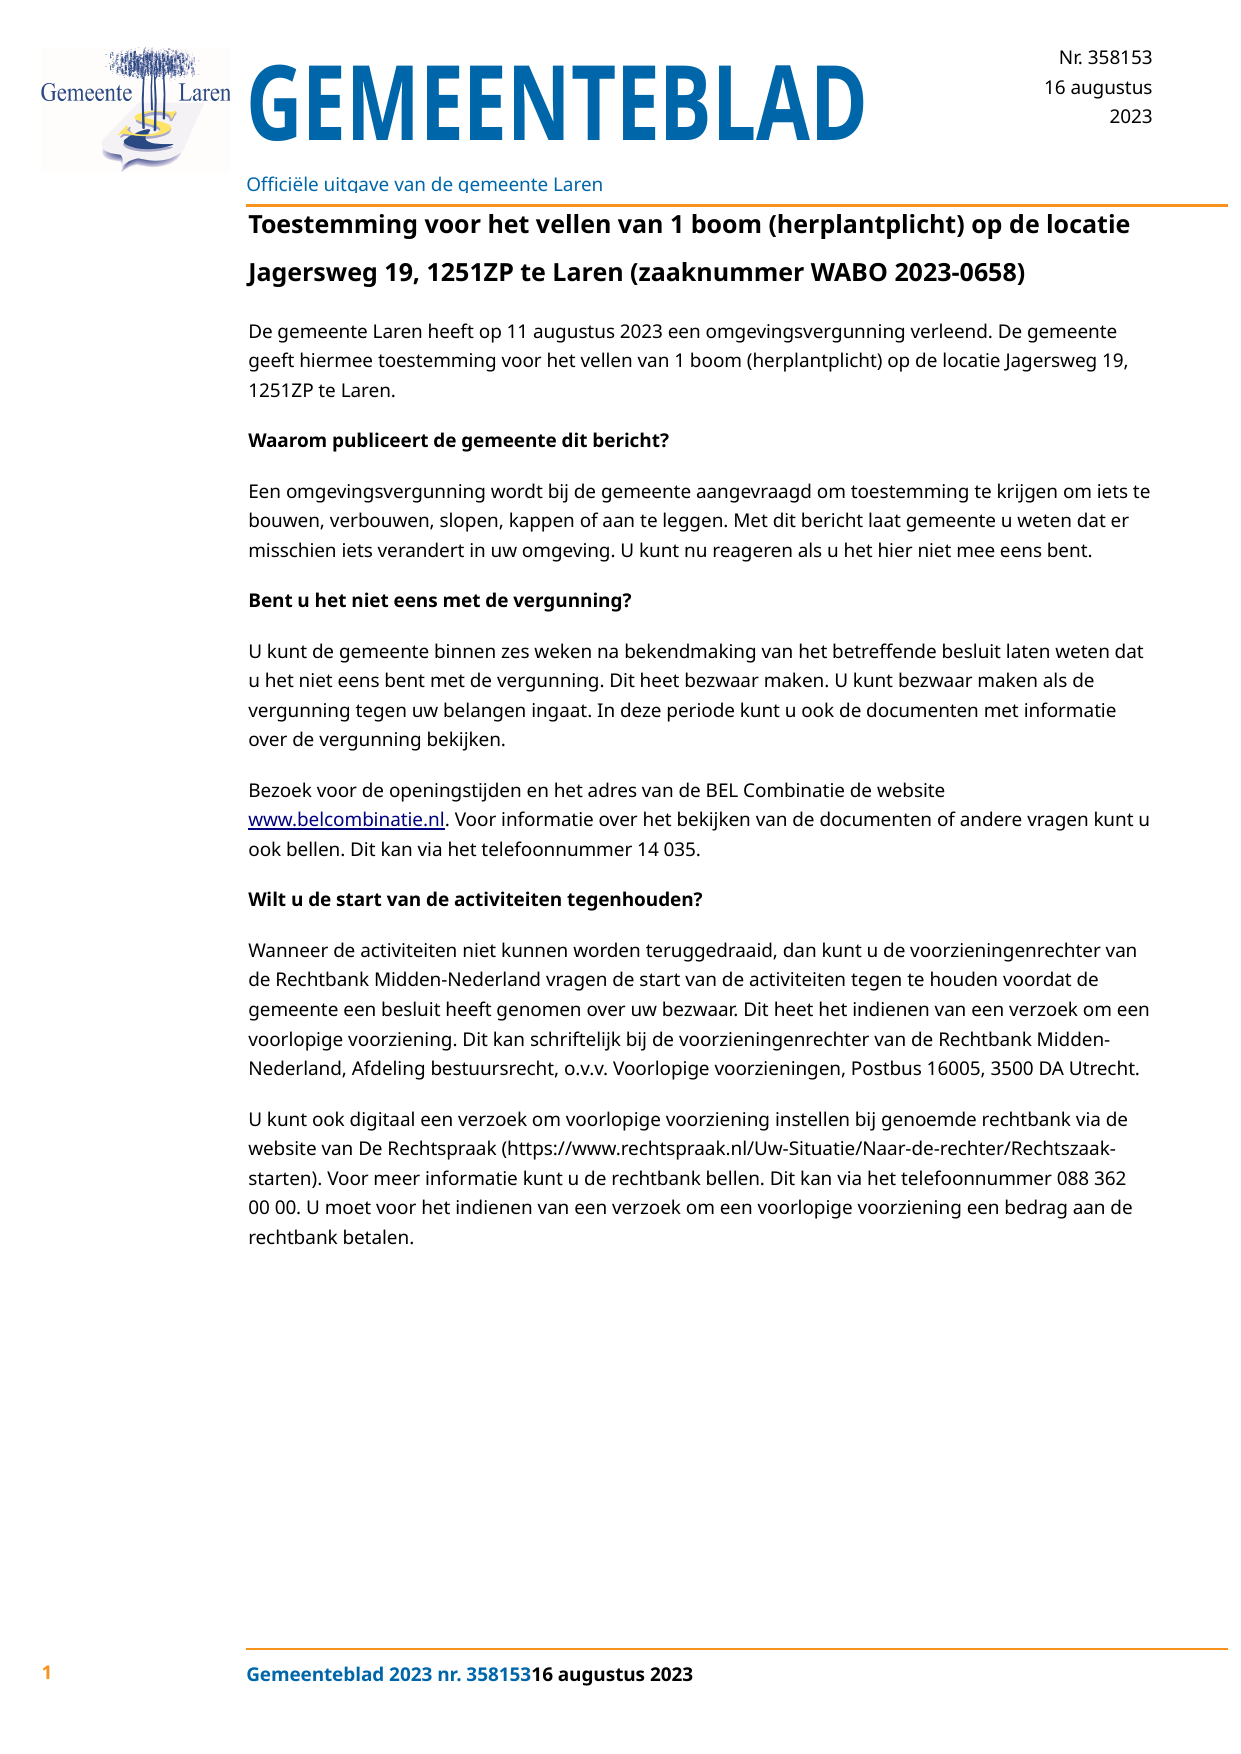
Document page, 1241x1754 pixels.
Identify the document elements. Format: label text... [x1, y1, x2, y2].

text De gemeente Laren heeft op 11 augustus 2023 een omgevingsvergunning verleend. De gemeente geeft hiermee toestemming voor het vellen van 1 boom (herplantplicht) op de locatie Jagersweg 19, 1251ZP te Laren. [248, 318, 1152, 403]
text Waarom publiceert de gemeente dit bericht? [248, 427, 1152, 453]
picture [41, 47, 231, 172]
text Bent u het niet eens met de vergunning? [248, 587, 1152, 613]
text Een omgevingsvergunning wordt bij de gemeente aangevraagd om toestemming te krijgen om iets te bouwen, verbouwen, slopen, kappen of aan te leggen. Met dit bericht laat gemeente u weten dat er misschien iets verandert in uw omgeving. U kunt nu reageren als u het hier niet mee eens bent. [248, 478, 1152, 563]
text Wilt u de start van de activiteiten tegenhouden? [248, 887, 1152, 912]
text Toestemming voor het vellen van 1 boom (herplantplicht) op de locatie Jagersweg 19, 1251ZP te Laren (zaaknummer WABO 2023-0658) [248, 207, 1152, 288]
text U kunt de gemeente binnen zes weken na bekendmaking van het betreffende besluit laten weten dat u het niet eens bent met de vergunning. Dit heet bezwaar maken. U kunt bezwaar maken als de vergunning tegen uw belangen ingaat. In deze periode kunt u ook de documenten met informatie over de vergunning bekijken. [248, 638, 1152, 752]
text Bezoek voor de openingstijden en het adres van de BEL Combinatie de website www.belcombinatie.nl. Voor informatie over het bekijken van de documenten of andere vragen kunt u ook bellen. Dit kan via het telefoonnummer 14 035. [248, 777, 1152, 862]
text U kunt ook digitaal een verzoek om voorlopige voorziening instellen bij genoemde rechtbank via de website van De Rechtspraak (https://www.rechtspraak.nl/Uw-Situatie/Naar-de-rechter/Rechtszaak-starten). Voor meer informatie kunt u de rechtbank bellen. Dit kan via het telefoonnummer 088 362 00 00. U moet voor het indienen van een verzoek om een voorlopige voorziening een bedrag aan de rechtbank betalen. [248, 1106, 1152, 1250]
text Wanneer de activiteiten niet kunnen worden teruggedraaid, dan kunt u de voorzieningenrechter van de Rechtbank Midden-Nederland vragen de start van de activiteiten tegen te houden voordat de gemeente een besluit heeft genomen over uw bezwaar. Dit heet het indienen van een verzoek om een voorlopige voorziening. Dit kan schriftelijk bij de voorzieningenrechter van de Rechtbank Midden-Nederland, Afdeling bestuursrecht, o.v.v. Voorlopige voorzieningen, Postbus 16005, 3500 DA Utrecht. [248, 937, 1152, 1081]
